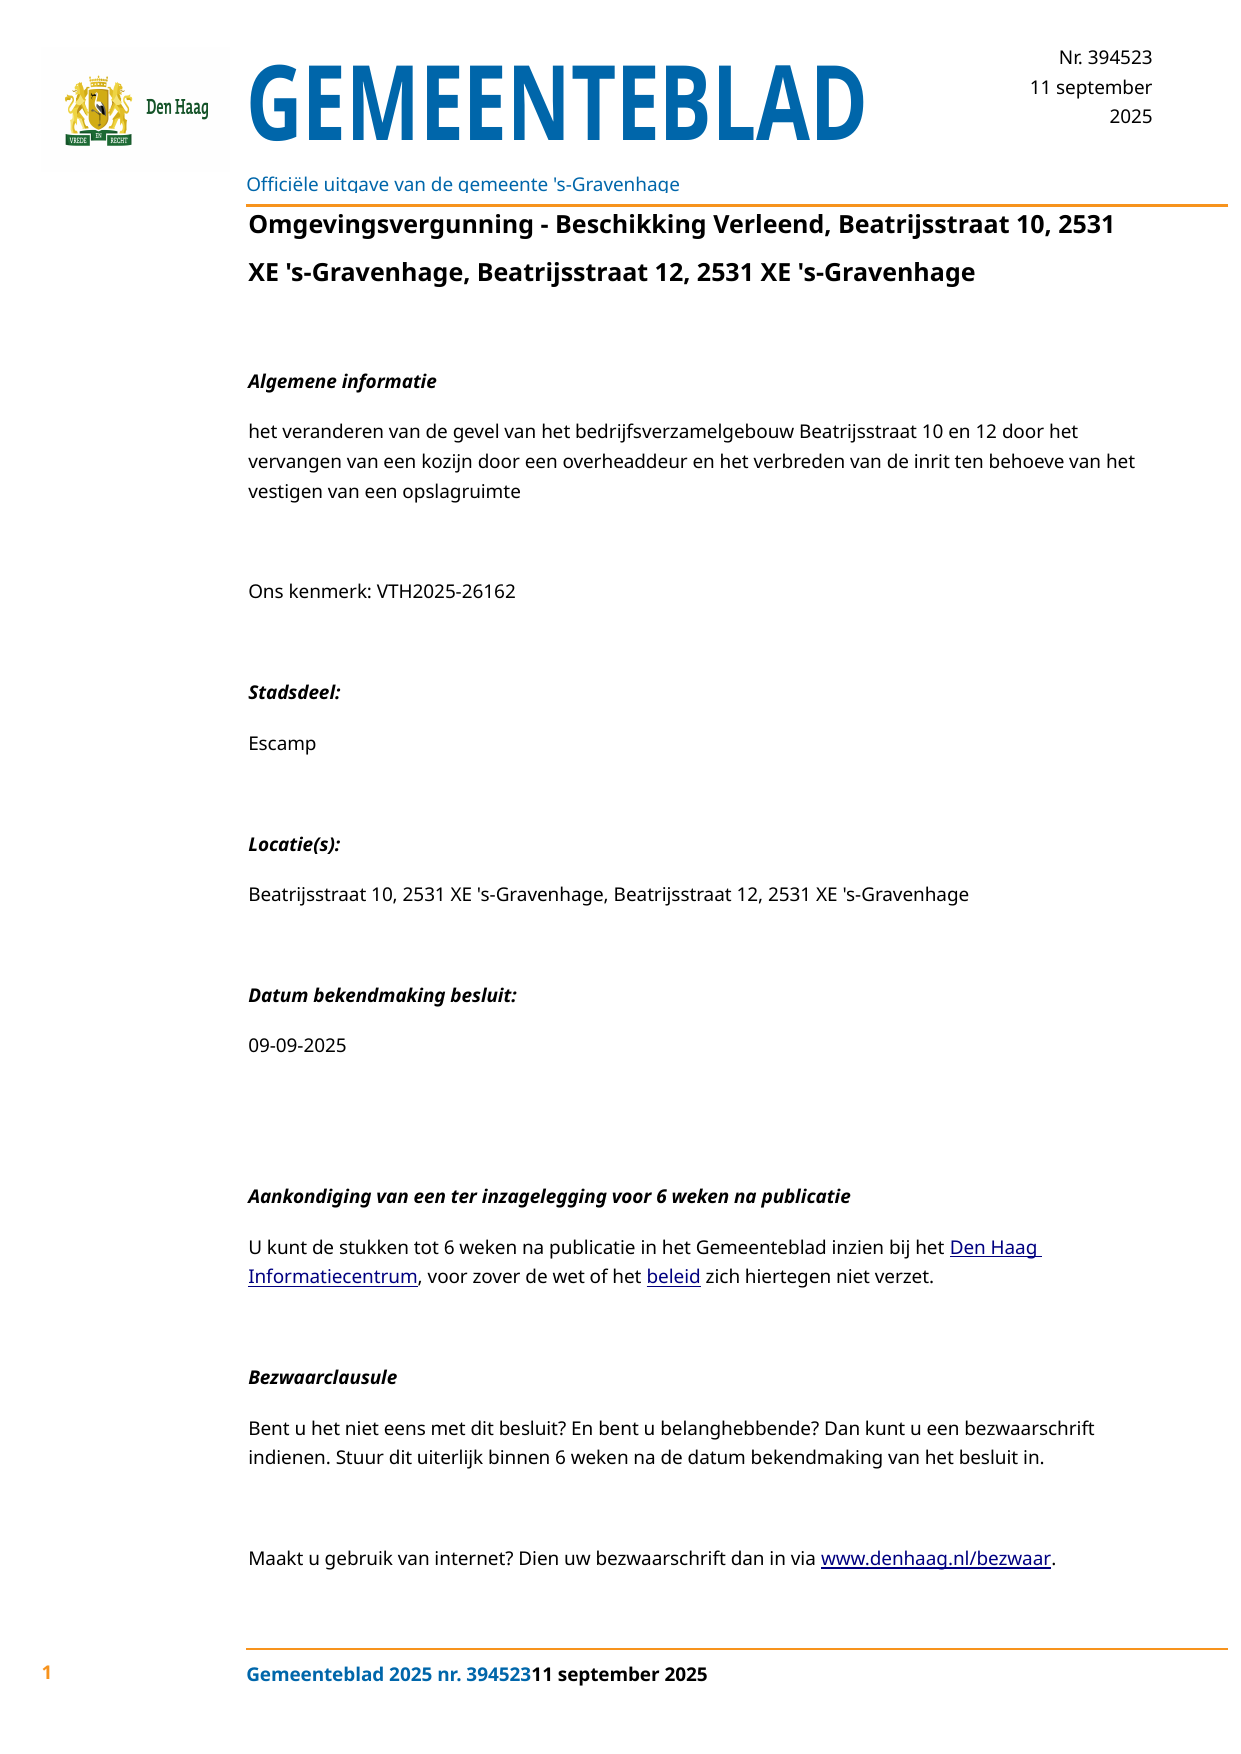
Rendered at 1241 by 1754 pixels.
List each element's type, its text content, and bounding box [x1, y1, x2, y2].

text Stadsdeel: [248, 679, 1152, 705]
text Maakt u gebruik van internet? Dien uw bezwaarschrift dan in via www.denhaag.nl/bezwaar. [248, 1545, 1152, 1571]
text Locatie(s): [248, 831, 1152, 857]
text Datum bekendmaking besluit: [248, 982, 1152, 1008]
text 09-09-2025 [248, 1032, 1152, 1058]
text Bent u het niet eens met dit besluit? En bent u belanghebbende? Dan kunt u een bezwaarschrift indienen. Stuur dit uiterlijk binnen 6 weken na de datum bekendmaking van het besluit in. [248, 1415, 1152, 1470]
text Ons kenmerk: VTH2025-26162 [248, 579, 1152, 604]
text Escamp [248, 730, 1152, 756]
text U kunt de stukken tot 6 weken na publicatie in het Gemeenteblad inzien bij het Den Haag Informatiecentrum, voor zover de wet of het beleid zich hiertegen niet verzet. [248, 1234, 1152, 1289]
text Beatrijsstraat 10, 2531 XE 's-Gravenhage, Beatrijsstraat 12, 2531 XE 's-Gravenhage [248, 881, 1152, 907]
text Algemene informatie [248, 368, 1152, 394]
text Bezwaarclausule [248, 1364, 1152, 1390]
text het veranderen van de gevel van het bedrijfsverzamelgebouw Beatrijsstraat 10 en 12 door het vervangen van een kozijn door een overheaddeur en het verbreden van de inrit ten behoeve van het vestigen van een opslagruimte [248, 419, 1152, 504]
text Aankondiging van een ter inzagelegging voor 6 weken na publicatie [248, 1184, 1152, 1209]
picture [41, 47, 231, 172]
text Omgevingsvergunning - Beschikking Verleend, Beatrijsstraat 10, 2531 XE 's-Gravenhage, Beatrijsstraat 12, 2531 XE 's-Gravenhage [248, 207, 1152, 288]
